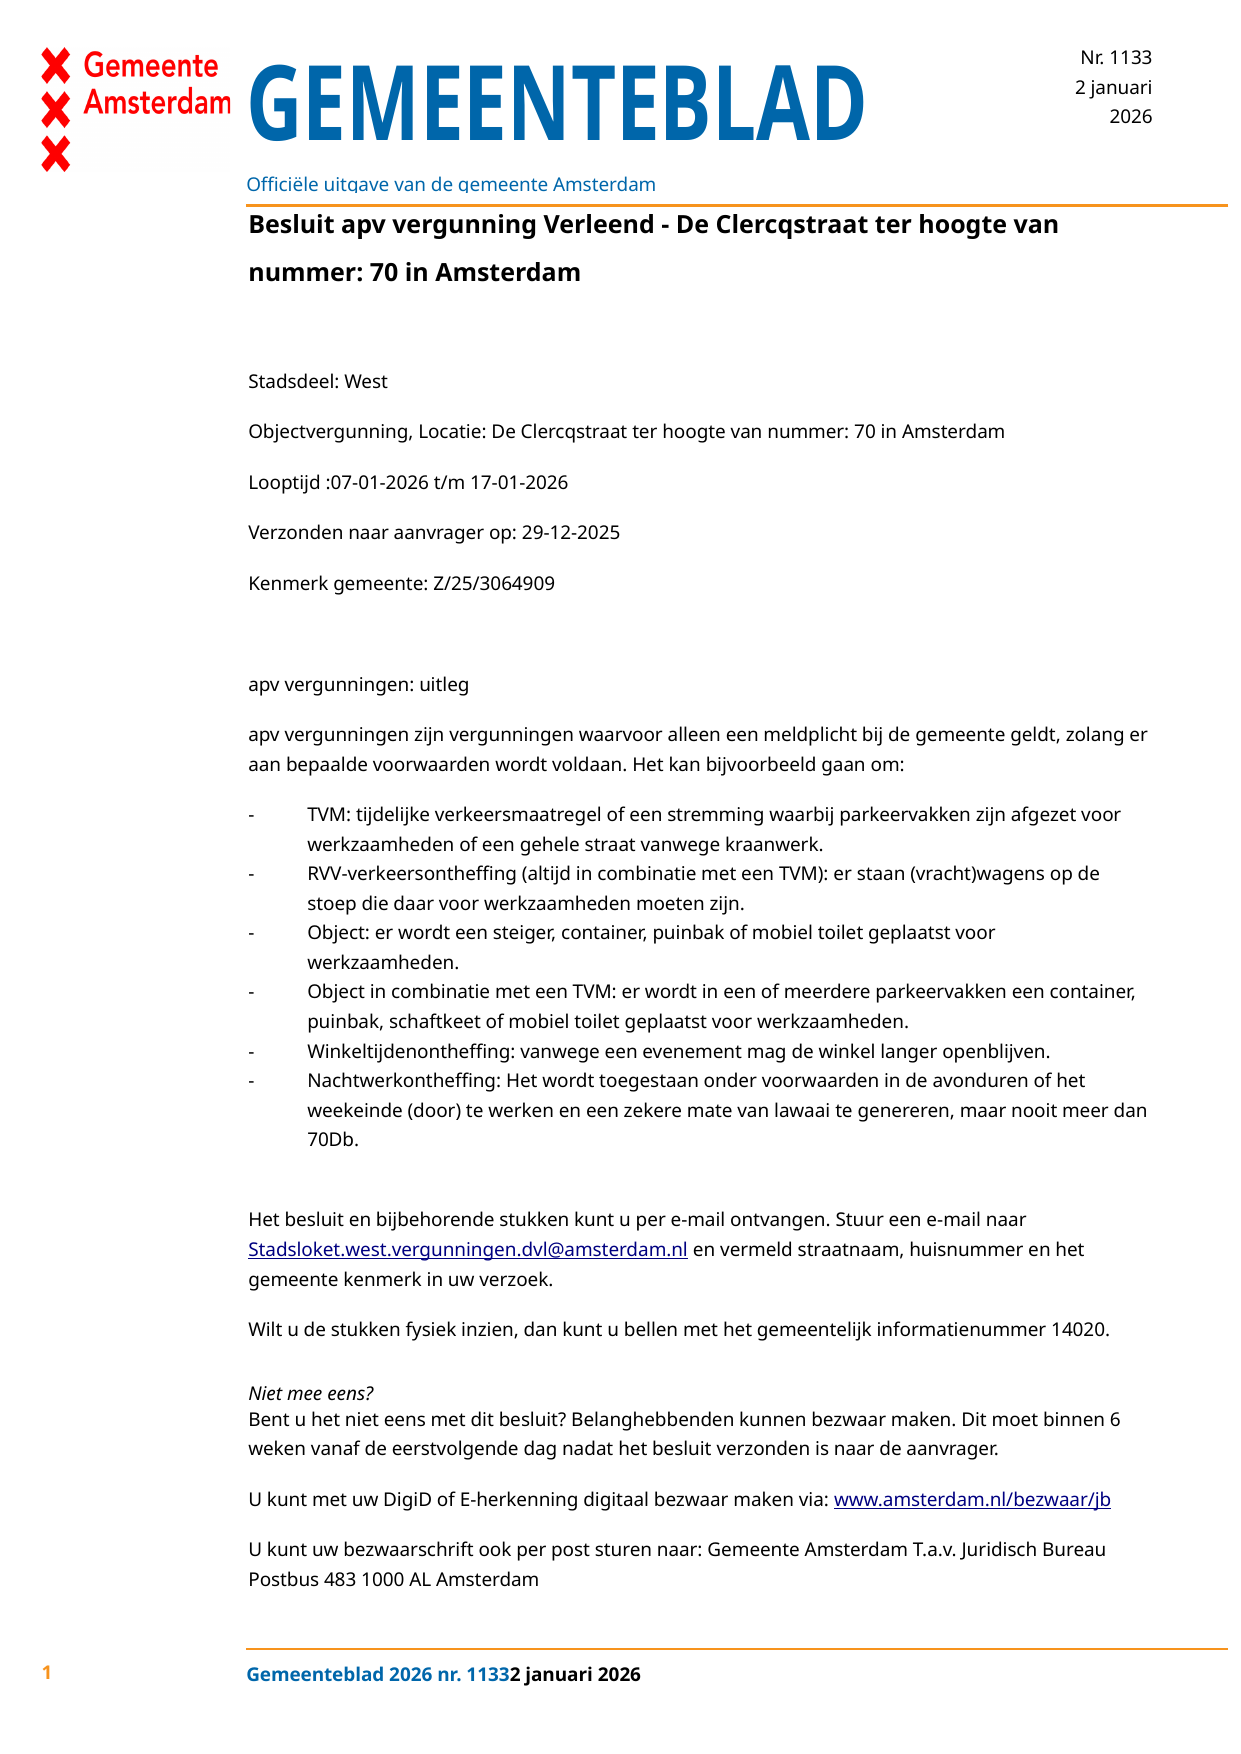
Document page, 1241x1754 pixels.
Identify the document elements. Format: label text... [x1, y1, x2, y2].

text U kunt met uw DigiD of E-herkenning digitaal bezwaar maken via: www.amsterdam.nl/bezwaar/jb [248, 1486, 1152, 1512]
list TVM: tijdelijke verkeersmaatregel of een stremming waarbij parkeervakken zijn afgezet voor werkzaamheden of een gehele straat vanwege kraanwerk. [248, 801, 1152, 857]
text Bent u het niet eens met dit besluit? Belanghebbenden kunnen bezwaar maken. Dit moet binnen 6 weken vanaf de eerstvolgende dag nadat het besluit verzonden is naar de aanvrager. [248, 1406, 1152, 1461]
text Objectvergunning, Locatie: De Clercqstraat ter hoogte van nummer: 70 in Amsterdam [248, 419, 1152, 444]
text apv vergunningen zijn vergunningen waarvoor alleen een meldplicht bij de gemeente geldt, zolang er aan bepaalde voorwaarden wordt voldaan. Het kan bijvoorbeeld gaan om: [248, 721, 1152, 777]
text apv vergunningen: uitleg [248, 671, 1152, 697]
picture [41, 47, 231, 172]
list Object in combinatie met een TVM: er wordt in een of meerdere parkeervakken een container, puinbak, schaftkeet of mobiel toilet geplaatst voor werkzaamheden. [248, 979, 1152, 1034]
text Niet mee eens? [248, 1380, 1152, 1406]
list RVV-verkeersontheffing (altijd in combinatie met een TVM): er staan (vracht)wagens op de stoep die daar voor werkzaamheden moeten zijn. [248, 860, 1152, 916]
text Looptijd :07-01-2026 t/m 17-01-2026 [248, 469, 1152, 495]
list Nachtwerkontheffing: Het wordt toegestaan onder voorwaarden in de avonduren of het weekeinde (door) te werken en een zekere mate van lawaai te genereren, maar nooit meer dan 70Db. [248, 1067, 1152, 1152]
text Besluit apv vergunning Verleend - De Clercqstraat ter hoogte van nummer: 70 in Amsterdam [248, 207, 1152, 288]
list Winkeltijdenontheffing: vanwege een evenement mag de winkel langer openblijven. [248, 1038, 1152, 1064]
text Stadsdeel: West [248, 368, 1152, 394]
text Wilt u de stukken fysiek inzien, dan kunt u bellen met het gemeentelijk informatienummer 14020. [248, 1316, 1152, 1342]
text U kunt uw bezwaarschrift ook per post sturen naar: Gemeente Amsterdam T.a.v. Juridisch Bureau Postbus 483 1000 AL Amsterdam [248, 1536, 1152, 1592]
list Object: er wordt een steiger, container, puinbak of mobiel toilet geplaatst voor werkzaamheden. [248, 919, 1152, 975]
text Kenmerk gemeente: Z/25/3064909 [248, 570, 1152, 596]
text Het besluit en bijbehorende stukken kunt u per e-mail ontvangen. Stuur een e-mail naar Stadsloket.west.vergunningen.dvl@amsterdam.nl en vermeld straatnaam, huisnummer en het gemeente kenmerk in uw verzoek. [248, 1207, 1152, 1292]
text Verzonden naar aanvrager op: 29-12-2025 [248, 519, 1152, 545]
